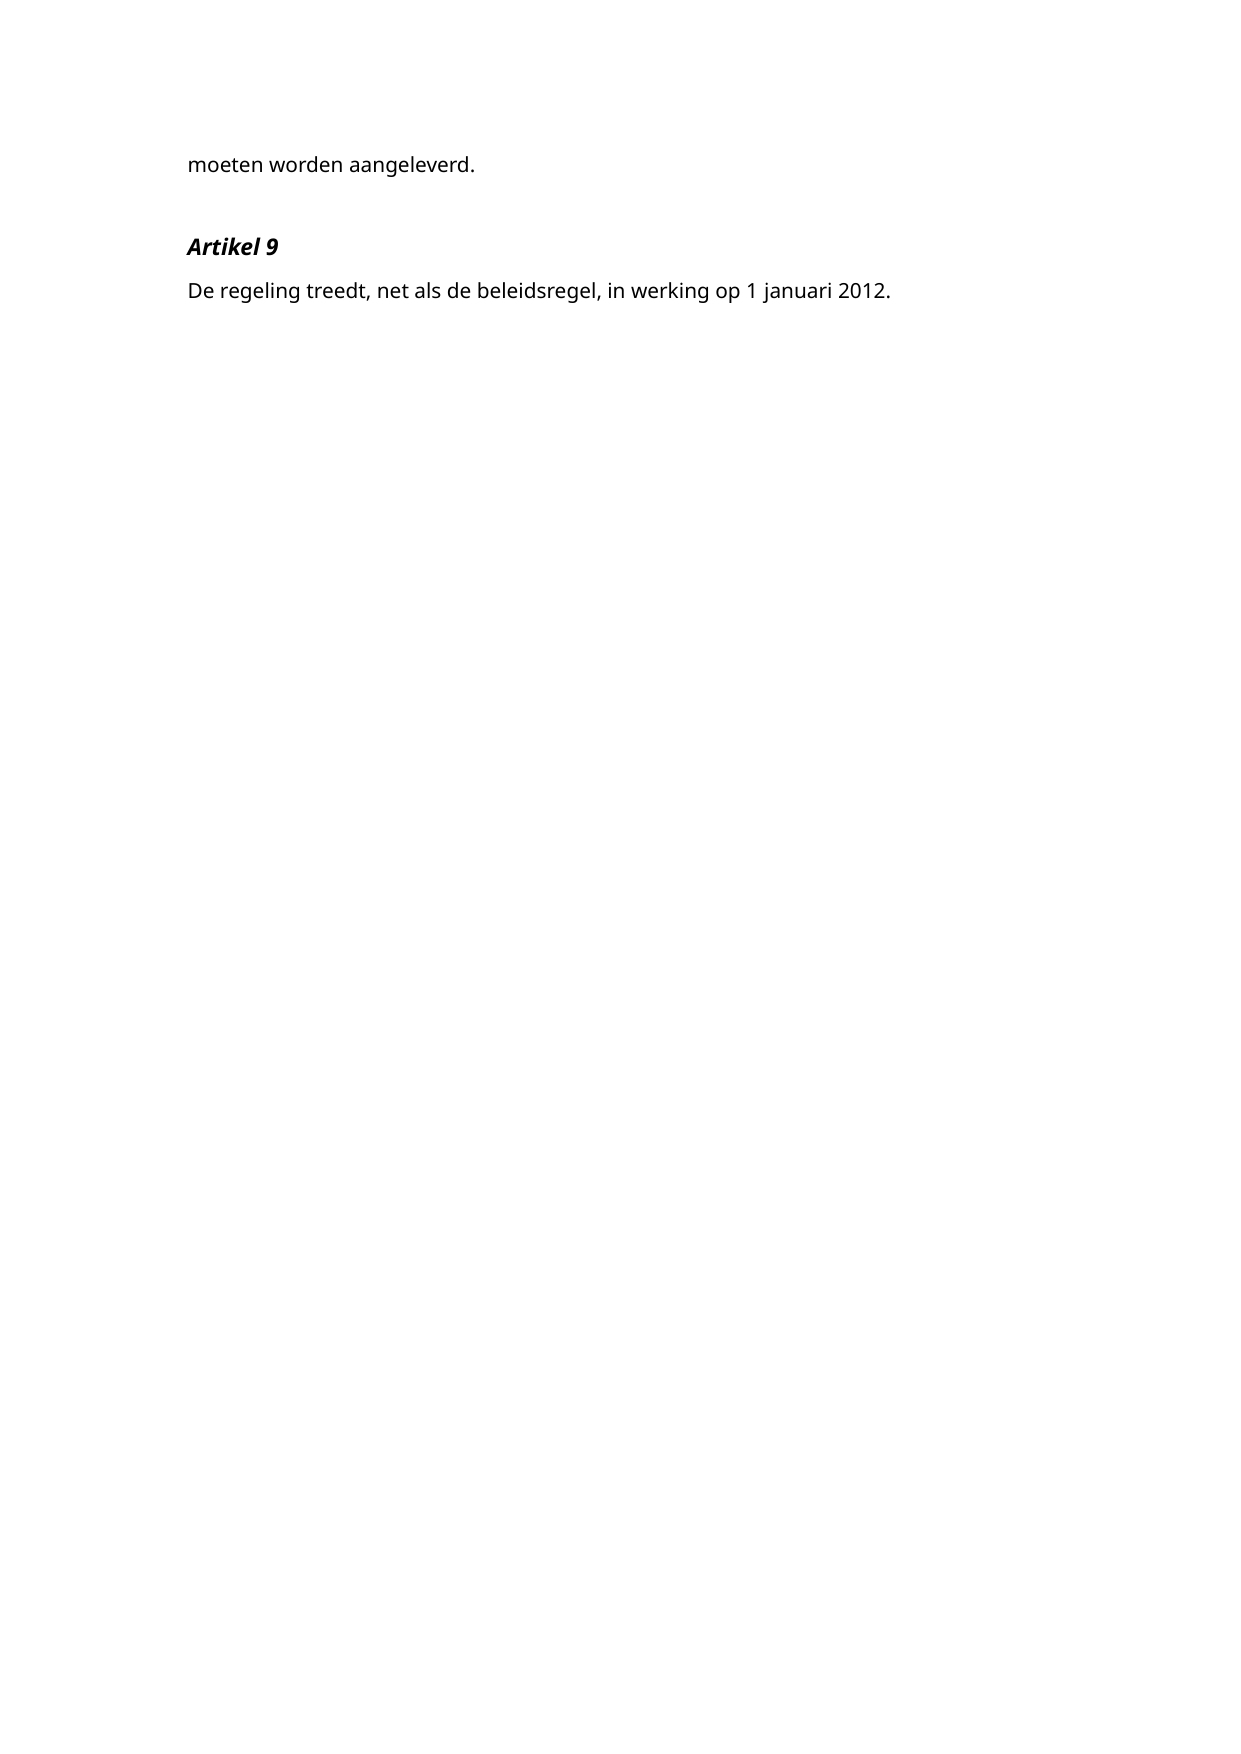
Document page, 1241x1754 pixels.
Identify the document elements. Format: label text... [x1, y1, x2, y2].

subtitle Artikel 9 [187, 230, 1053, 262]
text De regeling treedt, net als de beleidsregel, in werking op 1 januari 2012. [187, 277, 1053, 305]
text moeten worden aangeleverd. [187, 150, 1053, 178]
